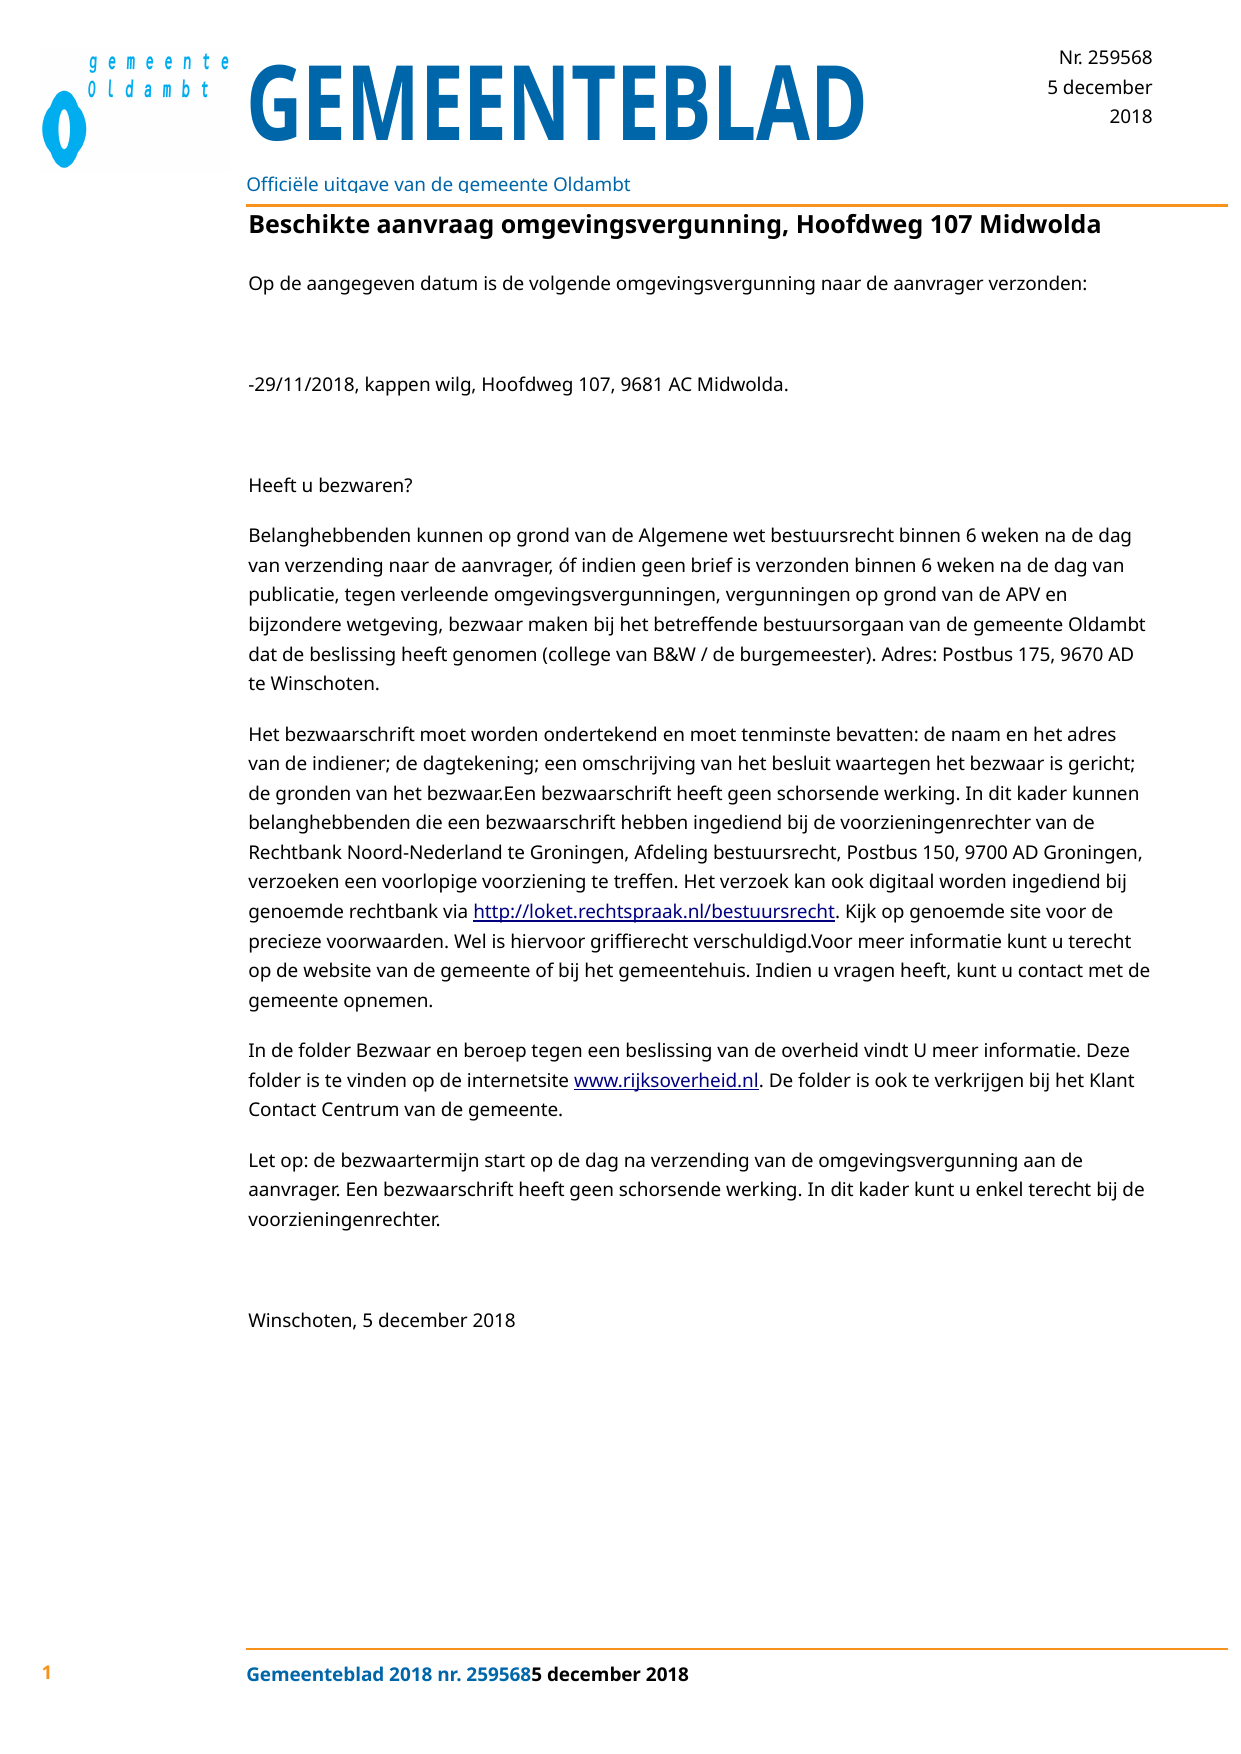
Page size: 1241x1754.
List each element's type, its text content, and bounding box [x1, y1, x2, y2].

text Winschoten, 5 december 2018 [248, 1307, 1152, 1333]
text Beschikte aanvraag omgevingsvergunning, Hoofdweg 107 Midwolda [248, 207, 1152, 241]
text Het bezwaarschrift moet worden ondertekend en moet tenminste bevatten: de naam en het adres van de indiener; de dagtekening; een omschrijving van het besluit waartegen het bezwaar is gericht; de gronden van het bezwaar.Een bezwaarschrift heeft geen schorsende werking. In dit kader kunnen belanghebbenden die een bezwaarschrift hebben ingediend bij de voorzieningenrechter van de Rechtbank Noord-Nederland te Groningen, Afdeling bestuursrecht, Postbus 150, 9700 AD Groningen, verzoeken een voorlopige voorziening te treffen. Het verzoek kan ook digitaal worden ingediend bij genoemde rechtbank via http://loket.rechtspraak.nl/bestuursrecht. Kijk op genoemde site voor de precieze voorwaarden. Wel is hiervoor griffierecht verschuldigd.Voor meer informatie kunt u terecht op de website van de gemeente of bij het gemeentehuis. Indien u vragen heeft, kunt u contact met de gemeente opnemen. [248, 721, 1152, 1013]
picture [41, 47, 231, 172]
text -29/11/2018, kappen wilg, Hoofdweg 107, 9681 AC Midwolda. [248, 371, 1152, 397]
text Let op: de bezwaartermijn start op de dag na verzending van de omgevingsvergunning aan de aanvrager. Een bezwaarschrift heeft geen schorsende werking. In dit kader kunt u enkel terecht bij de voorzieningenrechter. [248, 1147, 1152, 1232]
text In de folder Bezwaar en beroep tegen een beslissing van de overheid vindt U meer informatie. Deze folder is te vinden op de internetsite www.rijksoverheid.nl. De folder is ook te verkrijgen bij het Klant Contact Centrum van de gemeente. [248, 1037, 1152, 1122]
text Op de aangegeven datum is de volgende omgevingsvergunning naar de aanvrager verzonden: [248, 270, 1152, 296]
text Belanghebbenden kunnen op grond van de Algemene wet bestuursrecht binnen 6 weken na de dag van verzending naar de aanvrager, óf indien geen brief is verzonden binnen 6 weken na de dag van publicatie, tegen verleende omgevingsvergunningen, vergunningen op grond van de APV en bijzondere wetgeving, bezwaar maken bij het betreffende bestuursorgaan van de gemeente Oldambt dat de beslissing heeft genomen (college van B&W / de burgemeester). Adres: Postbus 175, 9670 AD te Winschoten. [248, 522, 1152, 696]
text Heeft u bezwaren? [248, 472, 1152, 498]
